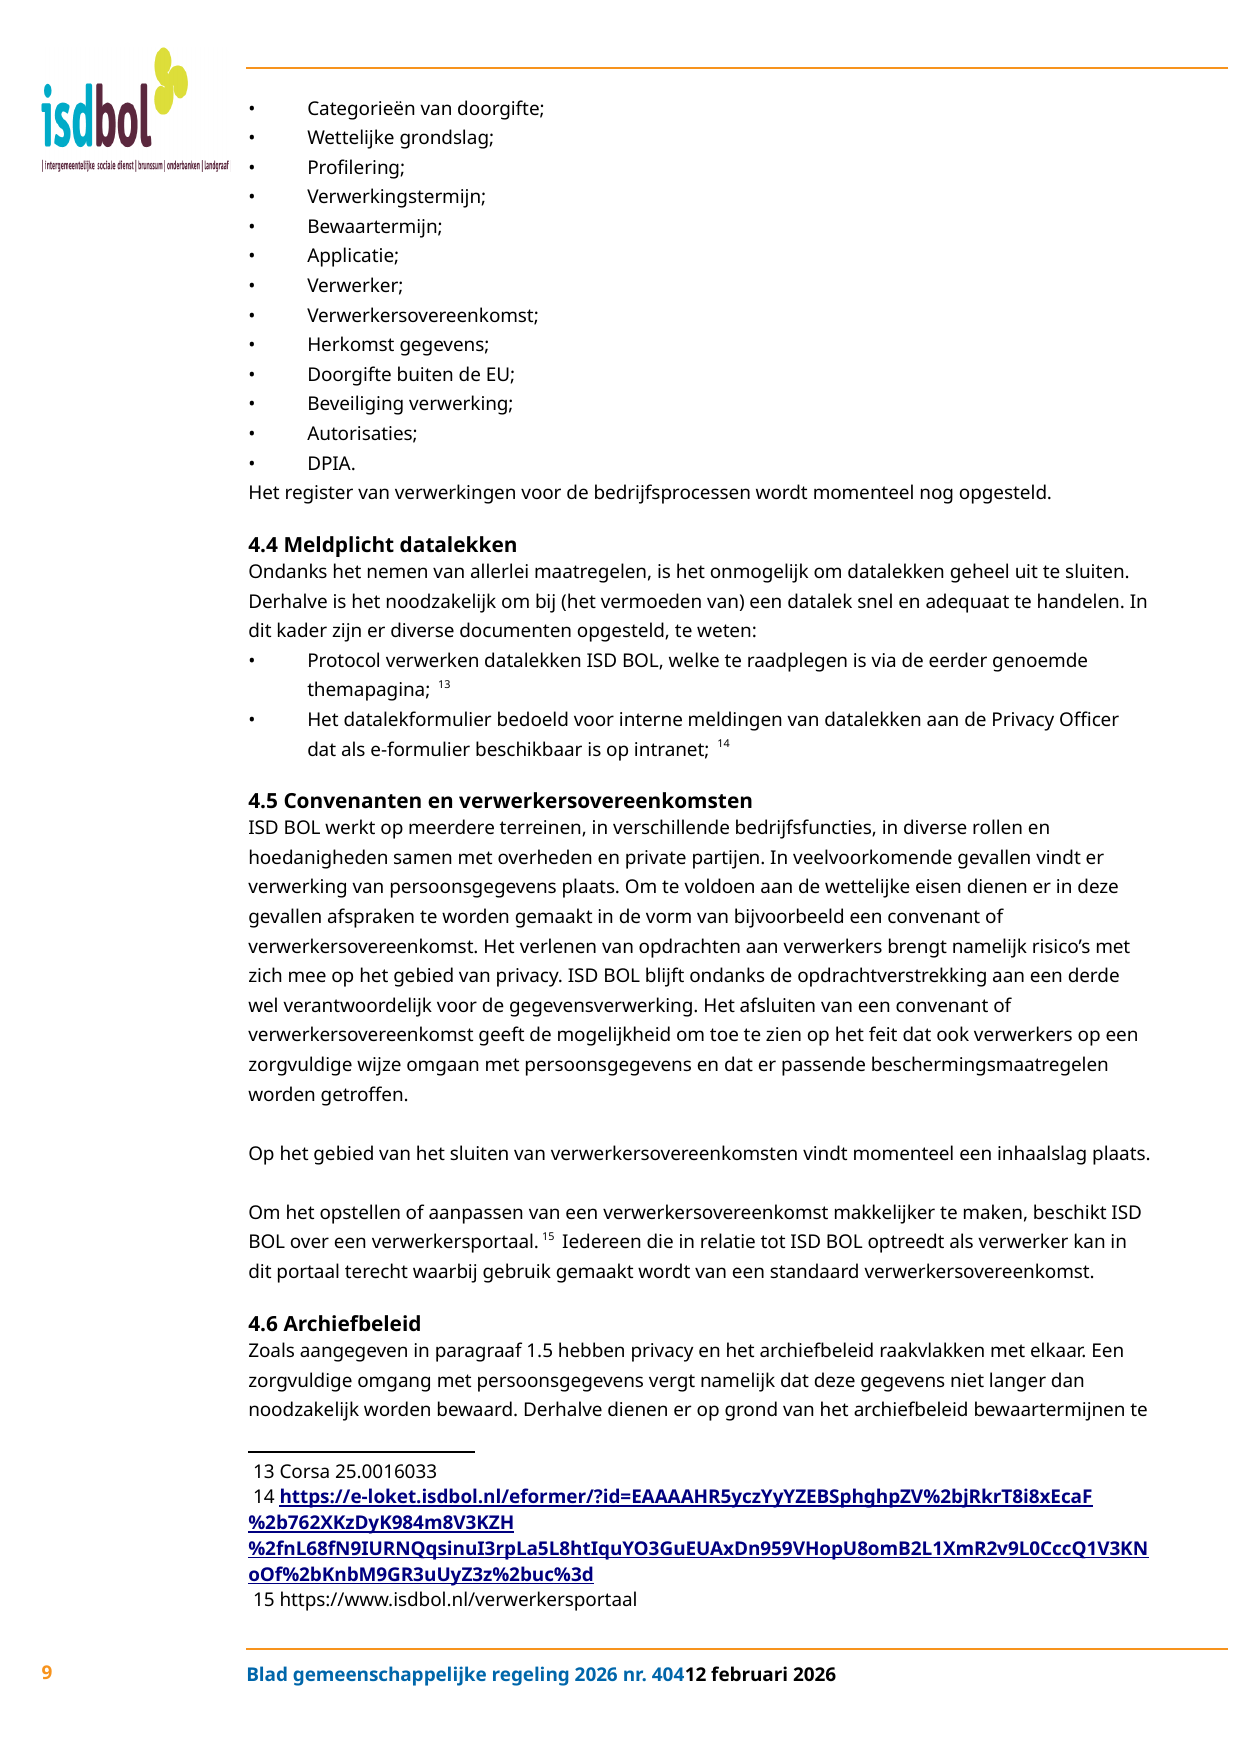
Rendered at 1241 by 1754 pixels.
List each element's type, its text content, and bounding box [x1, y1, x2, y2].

list Wettelijke grondslag; [248, 124, 1152, 150]
list Categorieën van doorgifte; [248, 95, 1152, 121]
list Autorisaties; [248, 420, 1152, 446]
list Profilering; [248, 154, 1152, 180]
list Verwerkingstermijn; [248, 183, 1152, 209]
list Bewaartermijn; [248, 213, 1152, 239]
text 4.6 Archiefbeleid [248, 1309, 1152, 1337]
text 4.4 Meldplicht datalekken [248, 530, 1152, 558]
text Ondanks het nemen van allerlei maatregelen, is het onmogelijk om datalekken geheel uit te sluiten. Derhalve is het noodzakelijk om bij (het vermoeden van) een datalek snel en adequaat te handelen. In dit kader zijn er diverse documenten opgesteld, te weten: [248, 558, 1152, 643]
list Verwerkersovereenkomst; [248, 302, 1152, 328]
text Om het opstellen of aanpassen van een verwerkersovereenkomst makkelijker te maken, beschikt ISD BOL over een verwerkersportaal. Iedereen die in relatie tot ISD BOL optreedt als verwerker kan in dit portaal terecht waarbij gebruik gemaakt wordt van een standaard verwerkersovereenkomst. [248, 1199, 1152, 1284]
text Het register van verwerkingen voor de bedrijfsprocessen wordt momenteel nog opgesteld. [248, 479, 1152, 505]
list Verwerker; [248, 272, 1152, 298]
text 4.5 Convenanten en verwerkersovereenkomsten [248, 786, 1152, 814]
picture [41, 47, 231, 172]
text https://www.isdbol.nl/verwerkersportaal [248, 1586, 1152, 1612]
text Zoals aangegeven in paragraaf 1.5 hebben privacy en het archiefbeleid raakvlakken met elkaar. Een zorgvuldige omgang met persoonsgegevens vergt namelijk dat deze gegevens niet langer dan noodzakelijk worden bewaard. Derhalve dienen er op grond van het archiefbeleid bewaartermijnen te [248, 1337, 1152, 1422]
list Corsa 25.0016033 [248, 1458, 1152, 1483]
list Doorgifte buiten de EU; [248, 361, 1152, 387]
text ISD BOL werkt op meerdere terreinen, in verschillende bedrijfsfuncties, in diverse rollen en hoedanigheden samen met overheden en private partijen. In veelvoorkomende gevallen vindt er verwerking van persoonsgegevens plaats. Om te voldoen aan de wettelijke eisen dienen er in deze gevallen afspraken te worden gemaakt in de vorm van bijvoorbeeld een convenant of verwerkersovereenkomst. Het verlenen van opdrachten aan verwerkers brengt namelijk risico’s met zich mee op het gebied van privacy. ISD BOL blijft ondanks de opdrachtverstrekking aan een derde wel verantwoordelijk voor de gegevensverwerking. Het afsluiten van een convenant of verwerkersovereenkomst geeft de mogelijkheid om toe te zien op het feit dat ook verwerkers op een zorgvuldige wijze omgaan met persoonsgegevens en dat er passende beschermingsmaatregelen worden getroffen. [248, 814, 1152, 1107]
list Beveiliging verwerking; [248, 391, 1152, 416]
list Protocol verwerken datalekken ISD BOL, welke te raadplegen is via de eerder genoemde themapagina; [248, 647, 1152, 702]
list Het datalekformulier bedoeld voor interne meldingen van datalekken aan de Privacy Officer dat als e-formulier beschikbaar is op intranet; [248, 706, 1152, 761]
text Op het gebied van het sluiten van verwerkersovereenkomsten vindt momenteel een inhaalslag plaats. [248, 1140, 1152, 1166]
list Herkomst gegevens; [248, 331, 1152, 357]
list Applicatie; [248, 243, 1152, 268]
list DPIA. [248, 450, 1152, 476]
list https://e-loket.isdbol.nl/eformer/?id=EAAAAHR5yczYyYZEBSphghpZV%2bjRkrT8i8xEcaF%2b762XKzDyK984m8V3KZH%2fnL68fN9IURNQqsinuI3rpLa5L8htIquYO3GuEUAxDn959VHopU8omB2L1XmR2v9L0CccQ1V3KNoOf%2bKnbM9GR3uUyZ3z%2buc%3d [248, 1483, 1152, 1586]
